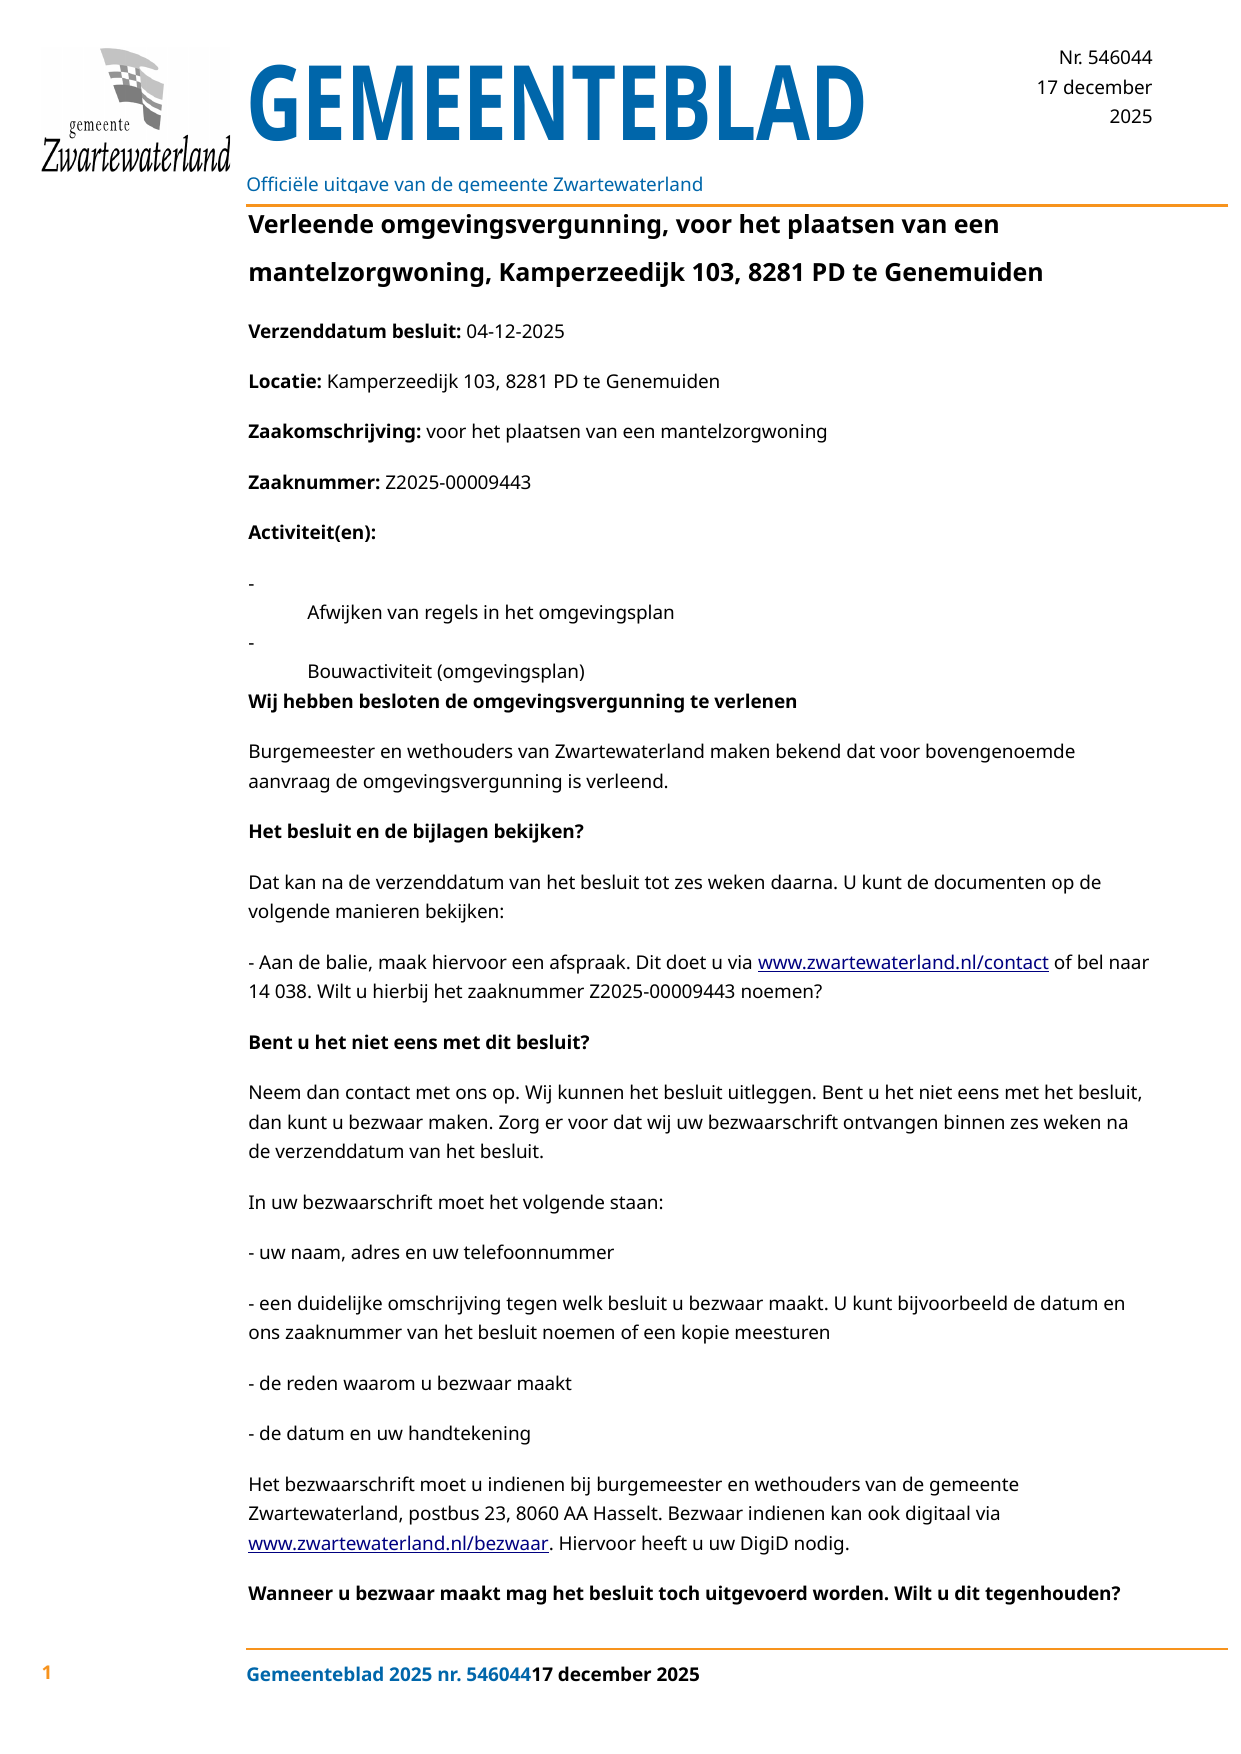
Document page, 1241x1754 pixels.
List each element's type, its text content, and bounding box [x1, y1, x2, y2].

text Wij hebben besloten de omgevingsvergunning te verlenen [248, 688, 1152, 714]
text - de reden waarom u bezwaar maakt [248, 1370, 1152, 1396]
text Het besluit en de bijlagen bekijken? [248, 819, 1152, 844]
text Zaakomschrijving: voor het plaatsen van een mantelzorgwoning [248, 419, 1152, 444]
text - uw naam, adres en uw telefoonnummer [248, 1239, 1152, 1265]
text Neem dan contact met ons op. Wij kunnen het besluit uitleggen. Bent u het niet eens met het besluit, dan kunt u bezwaar maken. Zorg er voor dat wij uw bezwaarschrift ontvangen binnen zes weken na de verzenddatum van het besluit. [248, 1079, 1152, 1164]
text Bent u het niet eens met dit besluit? [248, 1029, 1152, 1055]
text Verleende omgevingsvergunning, voor het plaatsen van een mantelzorgwoning, Kamperzeedijk 103, 8281 PD te Genemuiden [248, 207, 1152, 288]
text Het bezwaarschrift moet u indienen bij burgemeester en wethouders van de gemeente Zwartewaterland, postbus 23, 8060 AA Hasselt. Bezwaar indienen kan ook digitaal via www.zwartewaterland.nl/bezwaar. Hiervoor heeft u uw DigiD nodig. [248, 1471, 1152, 1556]
text Wanneer u bezwaar maakt mag het besluit toch uitgevoerd worden. Wilt u dit tegenhouden? [248, 1580, 1152, 1606]
text Verzenddatum besluit: 04-12-2025 [248, 318, 1152, 344]
text Dat kan na de verzenddatum van het besluit tot zes weken daarna. U kunt de documenten op de volgende manieren bekijken: [248, 869, 1152, 924]
text In uw bezwaarschrift moet het volgende staan: [248, 1189, 1152, 1215]
text Burgemeester en wethouders van Zwartewaterland maken bekend dat voor bovengenoemde aanvraag de omgevingsvergunning is verleend. [248, 739, 1152, 794]
text Activiteit(en): [248, 519, 1152, 545]
text - een duidelijke omschrijving tegen welk besluit u bezwaar maakt. U kunt bijvoorbeeld de datum en ons zaaknummer van het besluit noemen of een kopie meesturen [248, 1290, 1152, 1345]
text - Aan de balie, maak hiervoor een afspraak. Dit doet u via www.zwartewaterland.nl/contact of bel naar 14 038. Wilt u hierbij het zaaknummer Z2025-00009443 noemen? [248, 949, 1152, 1004]
text - de datum en uw handtekening [248, 1420, 1152, 1446]
picture [41, 47, 231, 172]
text Locatie: Kamperzeedijk 103, 8281 PD te Genemuiden [248, 368, 1152, 394]
list Afwijken van regels in het omgevingsplan [248, 599, 1152, 625]
text Zaaknummer: Z2025-00009443 [248, 469, 1152, 495]
list Bouwactiviteit (omgevingsplan) [248, 659, 1152, 684]
